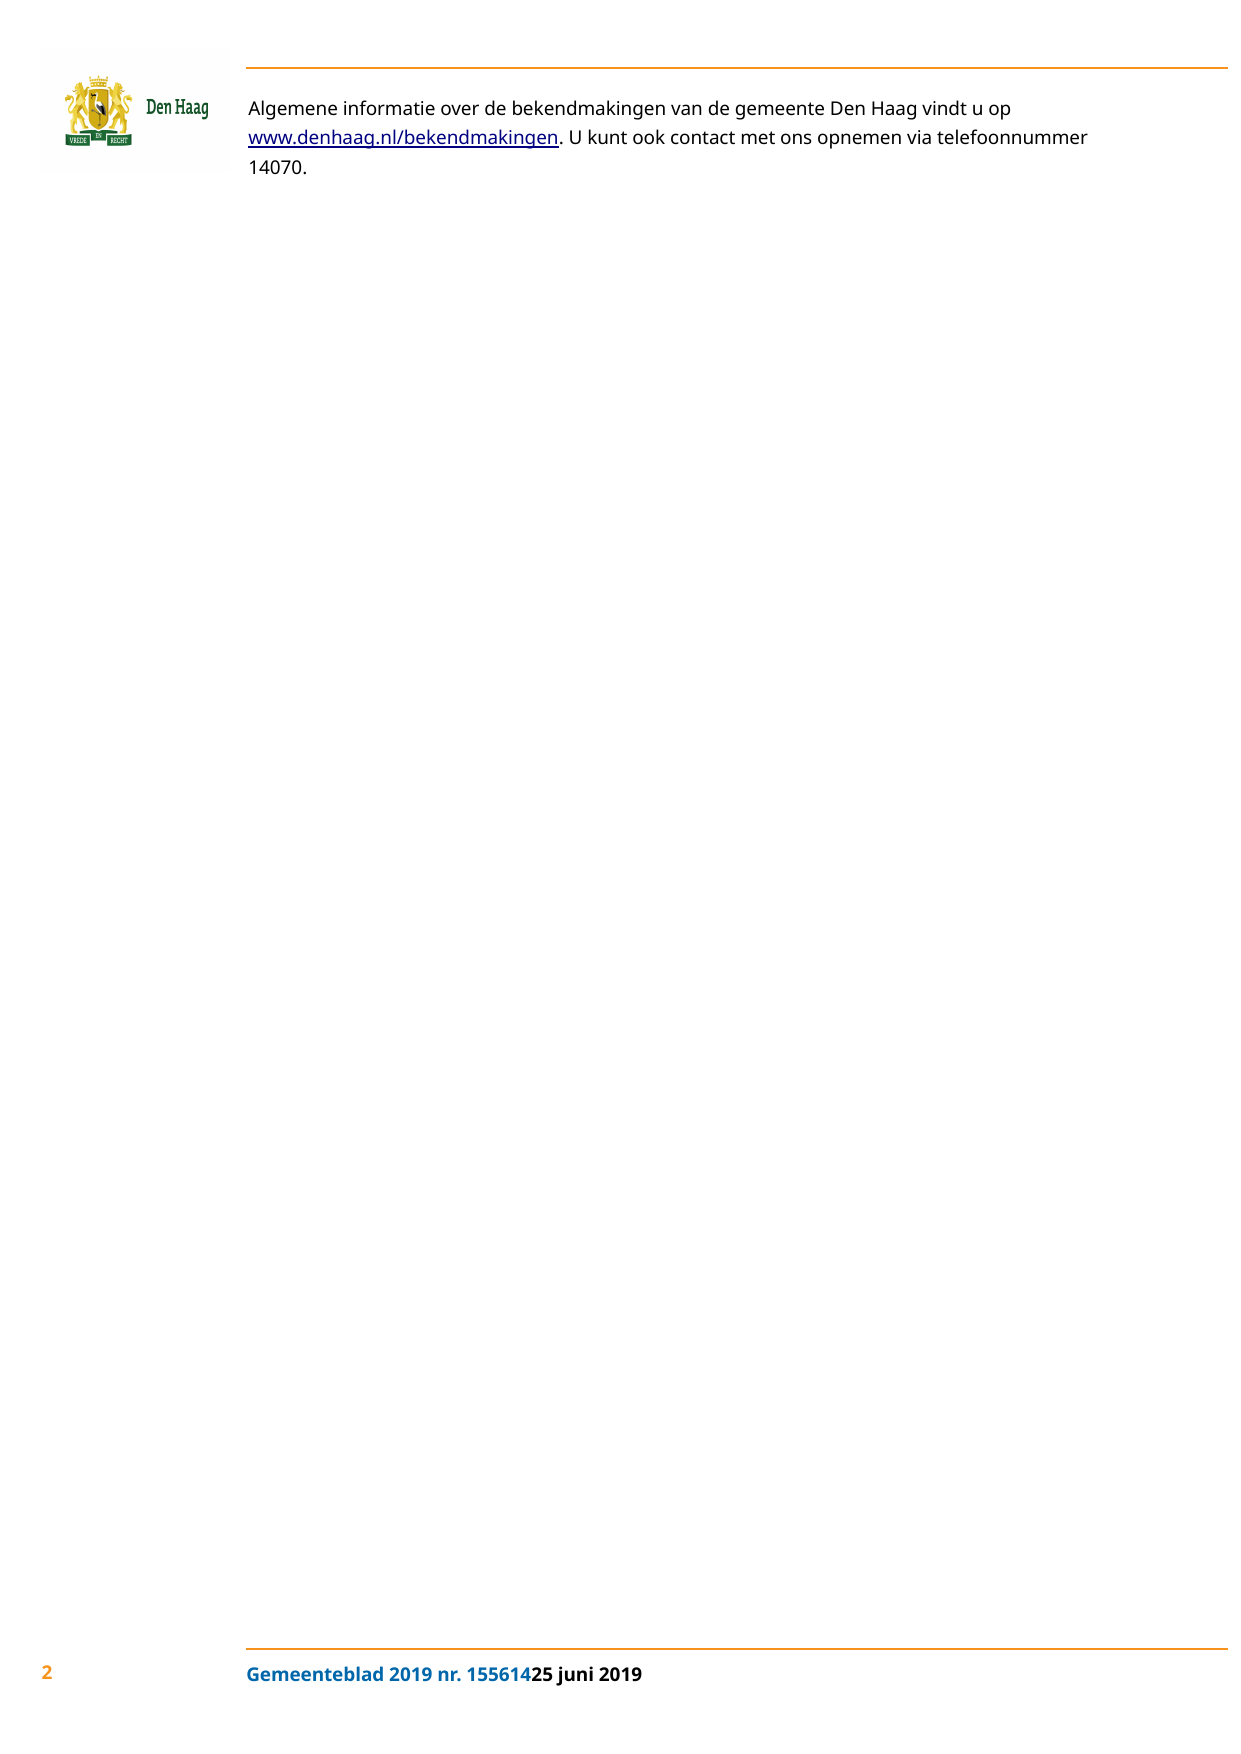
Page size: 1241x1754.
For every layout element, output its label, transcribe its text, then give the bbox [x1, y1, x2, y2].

picture [41, 47, 231, 172]
text Algemene informatie over de bekendmakingen van de gemeente Den Haag vindt u op www.denhaag.nl/bekendmakingen. U kunt ook contact met ons opnemen via telefoonnummer 14070. [248, 95, 1152, 180]
